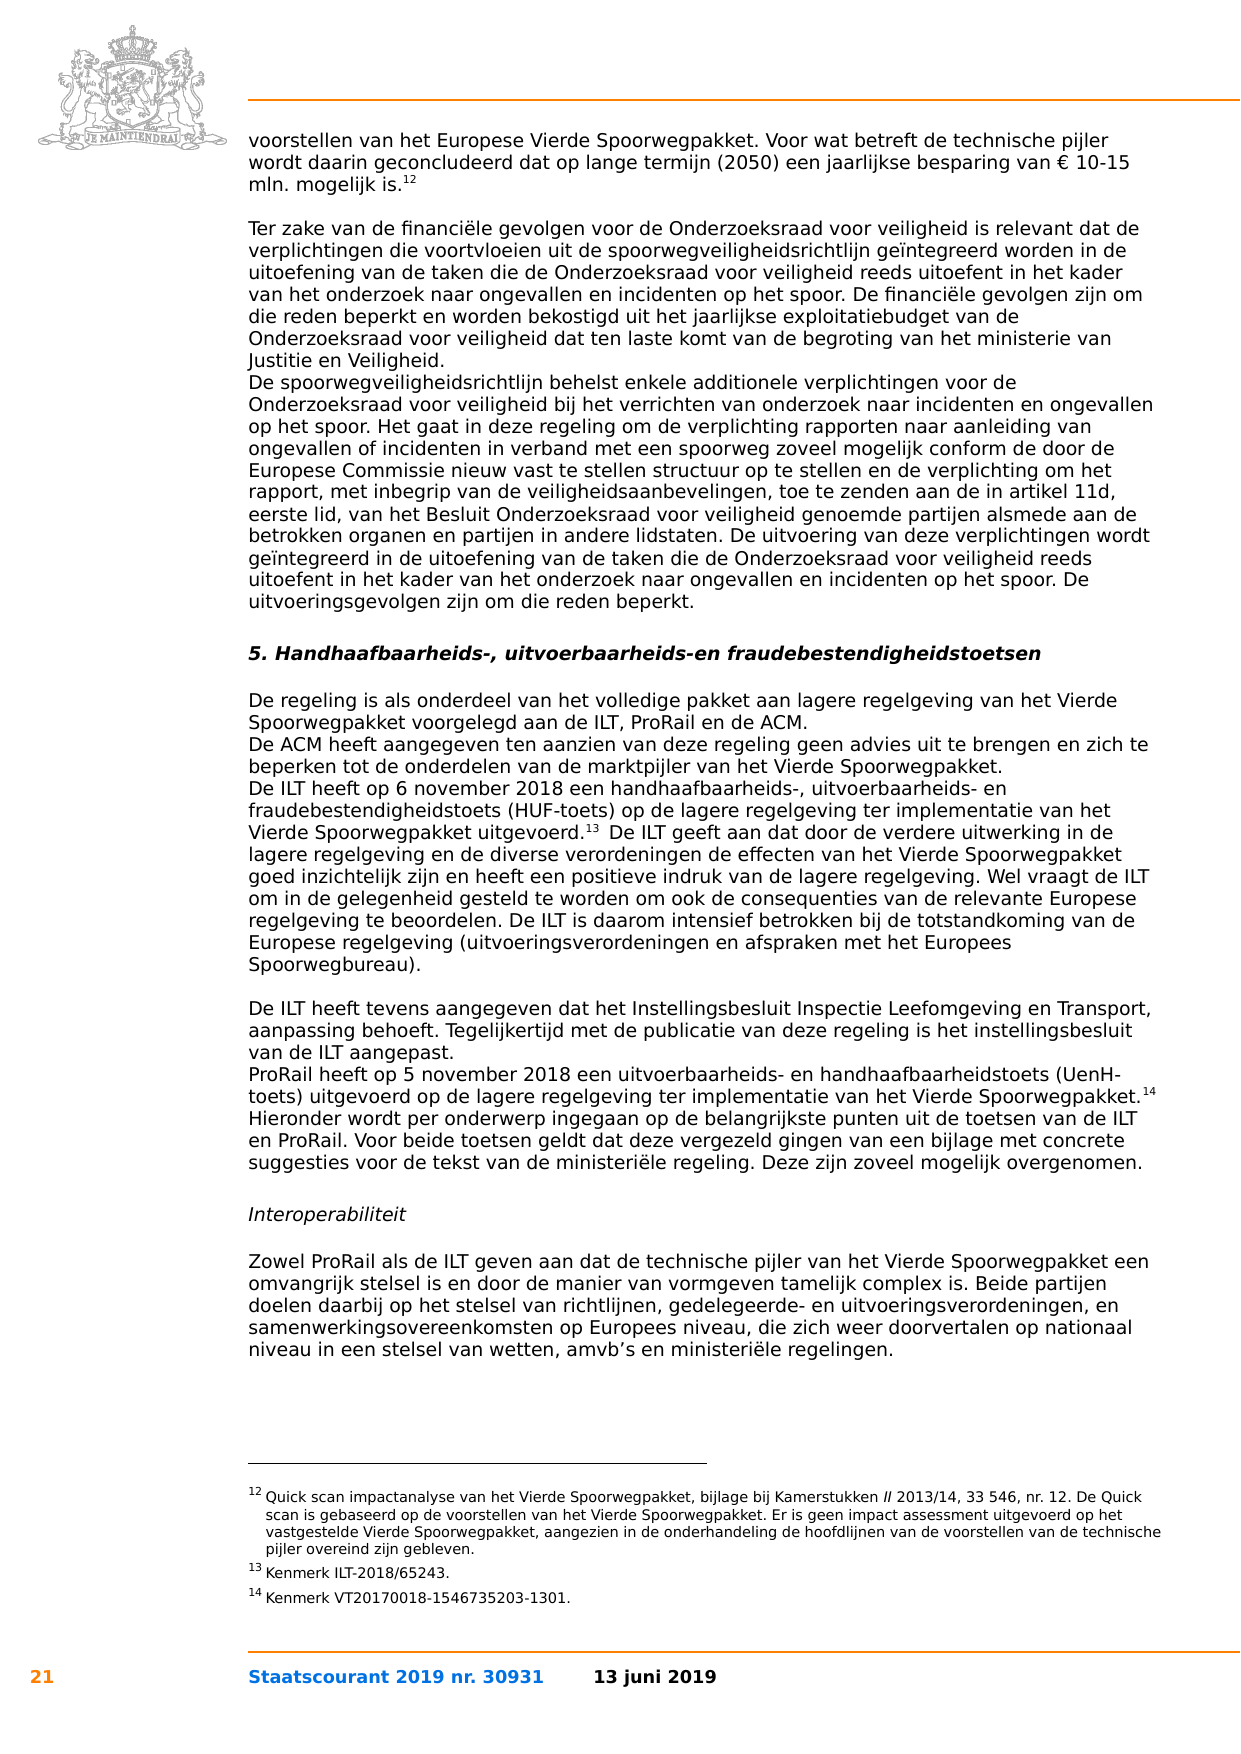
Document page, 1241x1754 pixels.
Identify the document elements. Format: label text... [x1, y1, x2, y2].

subtitle 5. Handhaafbaarheids-, uitvoerbaarheids-en fraudebestendigheidstoetsen [248, 643, 1163, 665]
text De regeling is als onderdeel van het volledige pakket aan lagere regelgeving van het Vierde Spoorwegpakket voorgelegd aan de ILT, ProRail en de ACM. [248, 690, 1163, 734]
text De ILT heeft tevens aangegeven dat het Instellingsbesluit Inspectie Leefomgeving en Transport, aanpassing behoeft. Tegelijkertijd met de publicatie van deze regeling is het instellingsbesluit van de ILT aangepast. [248, 998, 1163, 1064]
text Kenmerk ILT-2018/65243. [248, 1561, 1163, 1583]
text Ter zake van de financiële gevolgen voor de Onderzoeksraad voor veiligheid is relevant dat de verplichtingen die voortvloeien uit de spoorwegveiligheidsrichtlijn geïntegreerd worden in de uitoefening van de taken die de Onderzoeksraad voor veiligheid reeds uitoefent in het kader van het onderzoek naar ongevallen en incidenten op het spoor. De financiële gevolgen zijn om die reden beperkt en worden bekostigd uit het jaarlijkse exploitatiebudget van de Onderzoeksraad voor veiligheid dat ten laste komt van de begroting van het ministerie van Justitie en Veiligheid. [248, 218, 1163, 372]
text voorstellen van het Europese Vierde Spoorwegpakket. Voor wat betreft de technische pijler wordt daarin geconcludeerd dat op lange termijn (2050) een jaarlijkse besparing van € 10-15 mln. mogelijk is. [248, 130, 1163, 196]
subtitle Interoperabiliteit [248, 1204, 1163, 1226]
picture [38, 25, 227, 150]
text ProRail heeft op 5 november 2018 een uitvoerbaarheids- en handhaafbaarheidstoets (UenH-toets) uitgevoerd op de lagere regelgeving ter implementatie van het Vierde Spoorwegpakket. Hieronder wordt per onderwerp ingegaan op de belangrijkste punten uit de toetsen van de ILT en ProRail. Voor beide toetsen geldt dat deze vergezeld gingen van een bijlage met concrete suggesties voor de tekst van de ministeriële regeling. Deze zijn zoveel mogelijk overgenomen. [248, 1064, 1163, 1174]
text De ACM heeft aangegeven ten aanzien van deze regeling geen advies uit te brengen en zich te beperken tot de onderdelen van de marktpijler van het Vierde Spoorwegpakket. [248, 734, 1163, 778]
text Quick scan impactanalyse van het Vierde Spoorwegpakket, bijlage bij Kamerstukken II 2013/14, 33 546, nr. 12. De Quick scan is gebaseerd op de voorstellen van het Vierde Spoorwegpakket. Er is geen impact assessment uitgevoerd op het vastgestelde Vierde Spoorwegpakket, aangezien in de onderhandeling de hoofdlijnen van de voorstellen van de technische pijler overeind zijn gebleven. [248, 1485, 1163, 1558]
text Zowel ProRail als de ILT geven aan dat de technische pijler van het Vierde Spoorwegpakket een omvangrijk stelsel is en door de manier van vormgeven tamelijk complex is. Beide partijen doelen daarbij op het stelsel van richtlijnen, gedelegeerde- en uitvoeringsverordeningen, en samenwerkingsovereenkomsten op Europees niveau, die zich weer doorvertalen op nationaal niveau in een stelsel van wetten, amvb’s en ministeriële regelingen. [248, 1251, 1163, 1361]
text Kenmerk VT20170018-1546735203-1301. [248, 1586, 1163, 1608]
text De ILT heeft op 6 november 2018 een handhaafbaarheids-, uitvoerbaarheids- en fraudebestendigheidstoets (HUF-toets) op de lagere regelgeving ter implementatie van het Vierde Spoorwegpakket uitgevoerd. De ILT geeft aan dat door de verdere uitwerking in de lagere regelgeving en de diverse verordeningen de effecten van het Vierde Spoorwegpakket goed inzichtelijk zijn en heeft een positieve indruk van de lagere regelgeving. Wel vraagt de ILT om in de gelegenheid gesteld te worden om ook de consequenties van de relevante Europese regelgeving te beoordelen. De ILT is daarom intensief betrokken bij de totstandkoming van de Europese regelgeving (uitvoeringsverordeningen en afspraken met het Europees Spoorwegbureau). [248, 778, 1163, 976]
text De spoorwegveiligheidsrichtlijn behelst enkele additionele verplichtingen voor de Onderzoeksraad voor veiligheid bij het verrichten van onderzoek naar incidenten en ongevallen op het spoor. Het gaat in deze regeling om de verplichting rapporten naar aanleiding van ongevallen of incidenten in verband met een spoorweg zoveel mogelijk conform de door de Europese Commissie nieuw vast te stellen structuur op te stellen en de verplichting om het rapport, met inbegrip van de veiligheidsaanbevelingen, toe te zenden aan de in artikel 11d, eerste lid, van het Besluit Onderzoeksraad voor veiligheid genoemde partijen alsmede aan de betrokken organen en partijen in andere lidstaten. De uitvoering van deze verplichtingen wordt geïntegreerd in de uitoefening van de taken die de Onderzoeksraad voor veiligheid reeds uitoefent in het kader van het onderzoek naar ongevallen en incidenten op het spoor. De uitvoeringsgevolgen zijn om die reden beperkt. [248, 372, 1163, 613]
